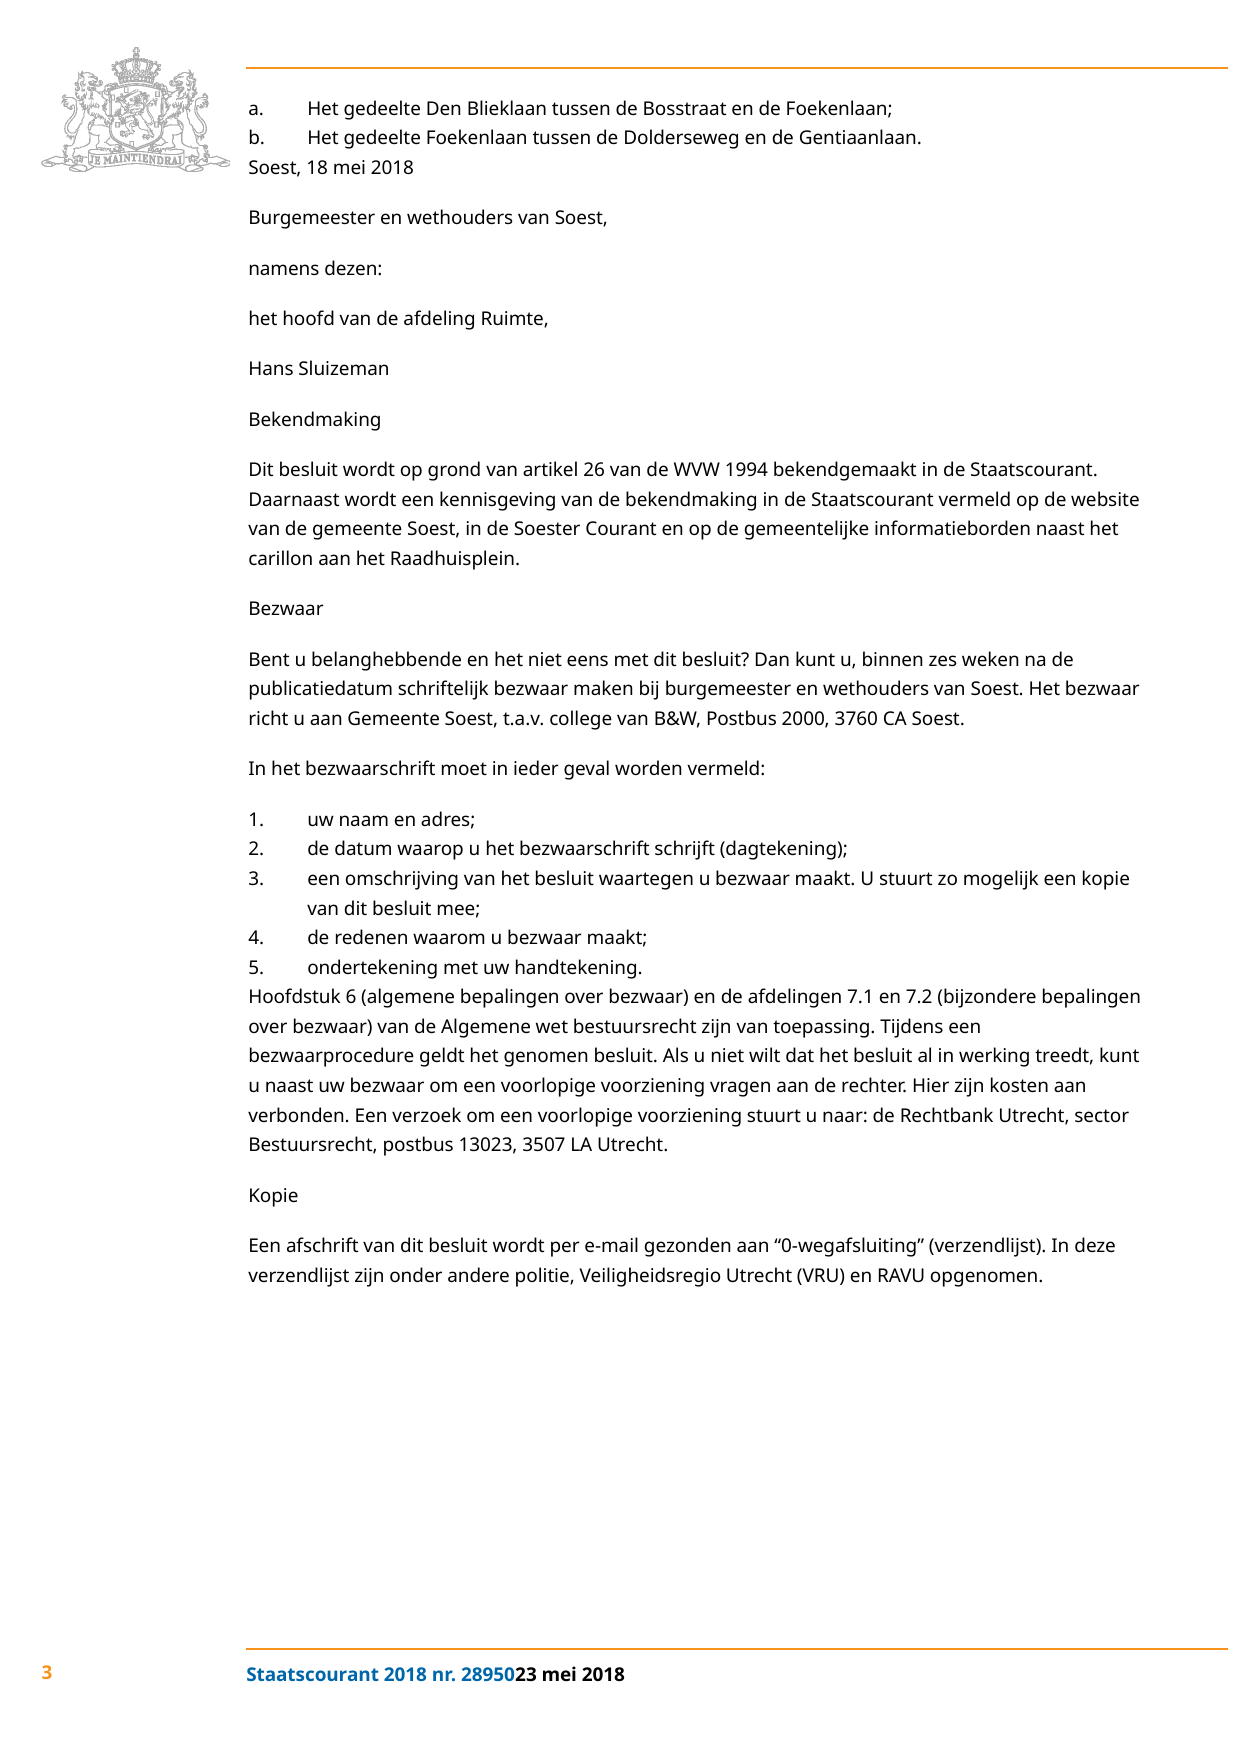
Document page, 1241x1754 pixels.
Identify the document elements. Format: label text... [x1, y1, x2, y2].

text Hoofdstuk 6 (algemene bepalingen over bezwaar) en de afdelingen 7.1 en 7.2 (bijzondere bepalingen over bezwaar) van de Algemene wet bestuursrecht zijn van toepassing. Tijdens een bezwaarprocedure geldt het genomen besluit. Als u niet wilt dat het besluit al in werking treedt, kunt u naast uw bezwaar om een voorlopige voorziening vragen aan de rechter. Hier zijn kosten aan verbonden. Een verzoek om een voorlopige voorziening stuurt u naar: de Rechtbank Utrecht, sector Bestuursrecht, postbus 13023, 3507 LA Utrecht. [248, 983, 1152, 1157]
text Soest, 18 mei 2018 [248, 154, 1152, 180]
list Het gedeelte Den Blieklaan tussen de Bosstraat en de Foekenlaan; [248, 95, 1152, 121]
text Dit besluit wordt op grond van artikel 26 van de WVW 1994 bekendgemaakt in de Staatscourant. Daarnaast wordt een kennisgeving van de bekendmaking in de Staatscourant vermeld op de website van de gemeente Soest, in de Soester Courant en op de gemeentelijke informatieborden naast het carillon aan het Raadhuisplein. [248, 456, 1152, 571]
text Bekendmaking [248, 406, 1152, 432]
text het hoofd van de afdeling Ruimte, [248, 305, 1152, 331]
list Het gedeelte Foekenlaan tussen de Dolderseweg en de Gentiaanlaan. [248, 124, 1152, 150]
list de redenen waarom u bezwaar maakt; [248, 924, 1152, 950]
text Burgemeester en wethouders van Soest, [248, 204, 1152, 230]
list uw naam en adres; [248, 806, 1152, 832]
text Hans Sluizeman [248, 356, 1152, 381]
text namens dezen: [248, 255, 1152, 281]
list de datum waarop u het bezwaarschrift schrijft (dagtekening); [248, 836, 1152, 861]
text Bezwaar [248, 596, 1152, 621]
list ondertekening met uw handtekening. [248, 954, 1152, 980]
list een omschrijving van het besluit waartegen u bezwaar maakt. U stuurt zo mogelijk een kopie van dit besluit mee; [248, 865, 1152, 921]
text Een afschrift van dit besluit wordt per e-mail gezonden aan “0-wegafsluiting” (verzendlijst). In deze verzendlijst zijn onder andere politie, Veiligheidsregio Utrecht (VRU) en RAVU opgenomen. [248, 1232, 1152, 1288]
picture [41, 47, 231, 172]
text Kopie [248, 1182, 1152, 1208]
text Bent u belanghebbende en het niet eens met dit besluit? Dan kunt u, binnen zes weken na de publicatiedatum schriftelijk bezwaar maken bij burgemeester en wethouders van Soest. Het bezwaar richt u aan Gemeente Soest, t.a.v. college van B&W, Postbus 2000, 3760 CA Soest. [248, 646, 1152, 731]
text In het bezwaarschrift moet in ieder geval worden vermeld: [248, 756, 1152, 781]
